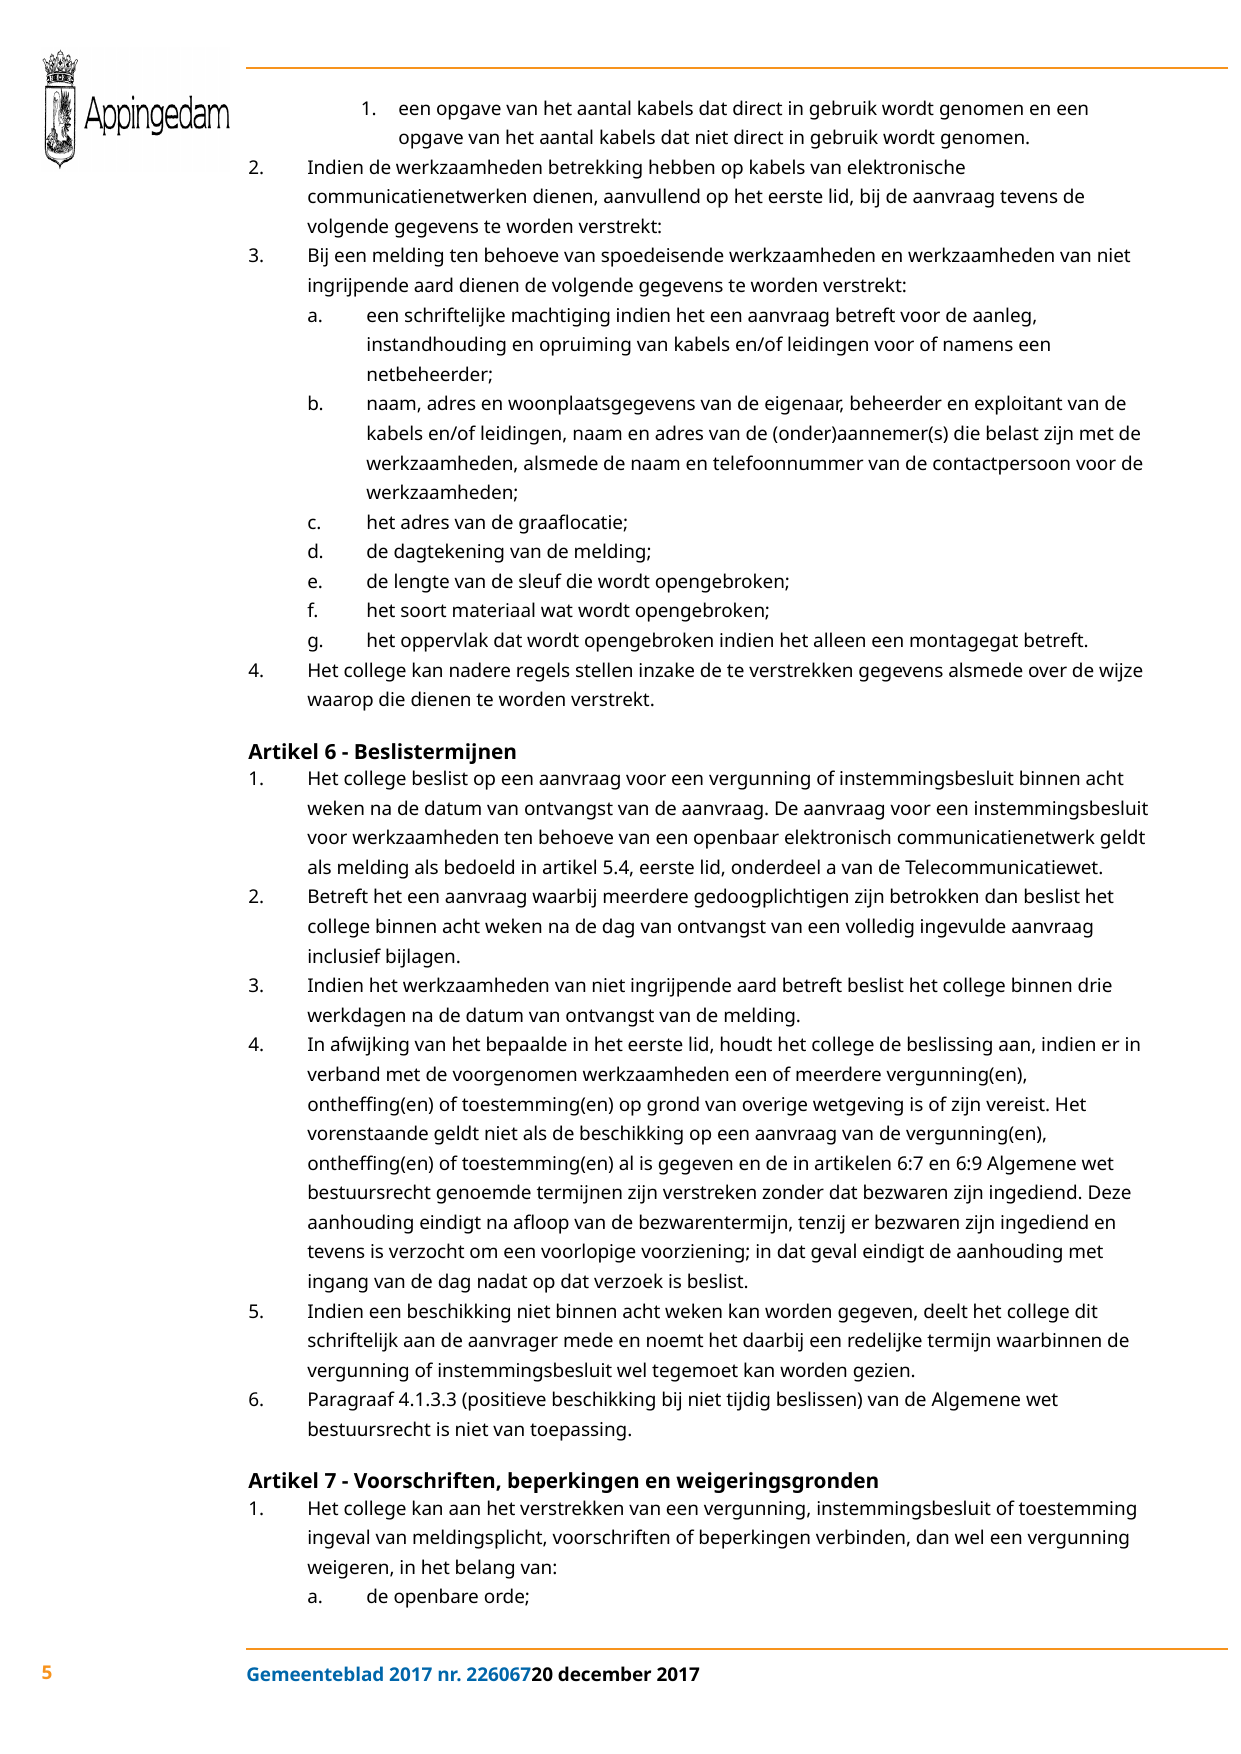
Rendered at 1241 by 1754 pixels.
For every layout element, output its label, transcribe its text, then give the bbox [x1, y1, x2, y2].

list het adres van de graaflocatie; [307, 509, 1152, 535]
list Het college kan aan het verstrekken van een vergunning, instemmingsbesluit of toestemming ingeval van meldingsplicht, voorschriften of beperkingen verbinden, dan wel een vergunning weigeren, in het belang van: [248, 1495, 1152, 1580]
list Indien een beschikking niet binnen acht weken kan worden gegeven, deelt het college dit schriftelijk aan de aanvrager mede en noemt het daarbij een redelijke termijn waarbinnen de vergunning of instemmingsbesluit wel tegemoet kan worden gezien. [248, 1298, 1152, 1383]
list Het college kan nadere regels stellen inzake de te verstrekken gegevens alsmede over de wijze waarop die dienen te worden verstrekt. [248, 657, 1152, 712]
list Betreft het een aanvraag waarbij meerdere gedoogplichtigen zijn betrokken dan beslist het college binnen acht weken na de dag van ontvangst van een volledig ingevulde aanvraag inclusief bijlagen. [248, 884, 1152, 968]
text Artikel 6 - Beslistermijnen [248, 737, 1152, 765]
list het oppervlak dat wordt opengebroken indien het alleen een montagegat betreft. [307, 627, 1152, 653]
list de openbare orde; [307, 1584, 1152, 1609]
list Indien de werkzaamheden betrekking hebben op kabels van elektronische communicatienetwerken dienen, aanvullend op het eerste lid, bij de aanvraag tevens de volgende gegevens te worden verstrekt: [248, 154, 1152, 239]
list de dagtekening van de melding; [307, 538, 1152, 564]
list de lengte van de sleuf die wordt opengebroken; [307, 568, 1152, 594]
list In afwijking van het bepaalde in het eerste lid, houdt het college de beslissing aan, indien er in verband met de voorgenomen werkzaamheden een of meerdere vergunning(en), ontheffing(en) of toestemming(en) op grond van overige wetgeving is of zijn vereist. Het vorenstaande geldt niet als de beschikking op een aanvraag van de vergunning(en), ontheffing(en) of toestemming(en) al is gegeven en de in artikelen 6:7 en 6:9 Algemene wet bestuursrecht genoemde termijnen zijn verstreken zonder dat bezwaren zijn ingediend. Deze aanhouding eindigt na afloop van de bezwarentermijn, tenzij er bezwaren zijn ingediend en tevens is verzocht om een voorlopige voorziening; in dat geval eindigt de aanhouding met ingang van de dag nadat op dat verzoek is beslist. [248, 1032, 1152, 1294]
text Artikel 7 - Voorschriften, beperkingen en weigeringsgronden [248, 1467, 1152, 1495]
list Paragraaf 4.1.3.3 (positieve beschikking bij niet tijdig beslissen) van de Algemene wet bestuursrecht is niet van toepassing. [248, 1387, 1152, 1442]
list een opgave van het aantal kabels dat direct in gebruik wordt genomen en een opgave van het aantal kabels dat niet direct in gebruik wordt genomen. [361, 95, 1152, 150]
list Indien het werkzaamheden van niet ingrijpende aard betreft beslist het college binnen drie werkdagen na de datum van ontvangst van de melding. [248, 972, 1152, 1028]
list Bij een melding ten behoeve van spoedeisende werkzaamheden en werkzaamheden van niet ingrijpende aard dienen de volgende gegevens te worden verstrekt: [248, 243, 1152, 298]
list een schriftelijke machtiging indien het een aanvraag betreft voor de aanleg, instandhouding en opruiming van kabels en/of leidingen voor of namens een netbeheerder; [307, 302, 1152, 387]
list naam, adres en woonplaatsgegevens van de eigenaar, beheerder en exploitant van de kabels en/of leidingen, naam en adres van de (onder)aannemer(s) die belast zijn met de werkzaamheden, alsmede de naam en telefoonnummer van de contactpersoon voor de werkzaamheden; [307, 391, 1152, 505]
picture [41, 47, 231, 172]
list het soort materiaal wat wordt opengebroken; [307, 598, 1152, 623]
list Het college beslist op een aanvraag voor een vergunning of instemmingsbesluit binnen acht weken na de datum van ontvangst van de aanvraag. De aanvraag voor een instemmingsbesluit voor werkzaamheden ten behoeve van een openbaar elektronisch communicatienetwerk geldt als melding als bedoeld in artikel 5.4, eerste lid, onderdeel a van de Telecommunicatiewet. [248, 765, 1152, 880]
